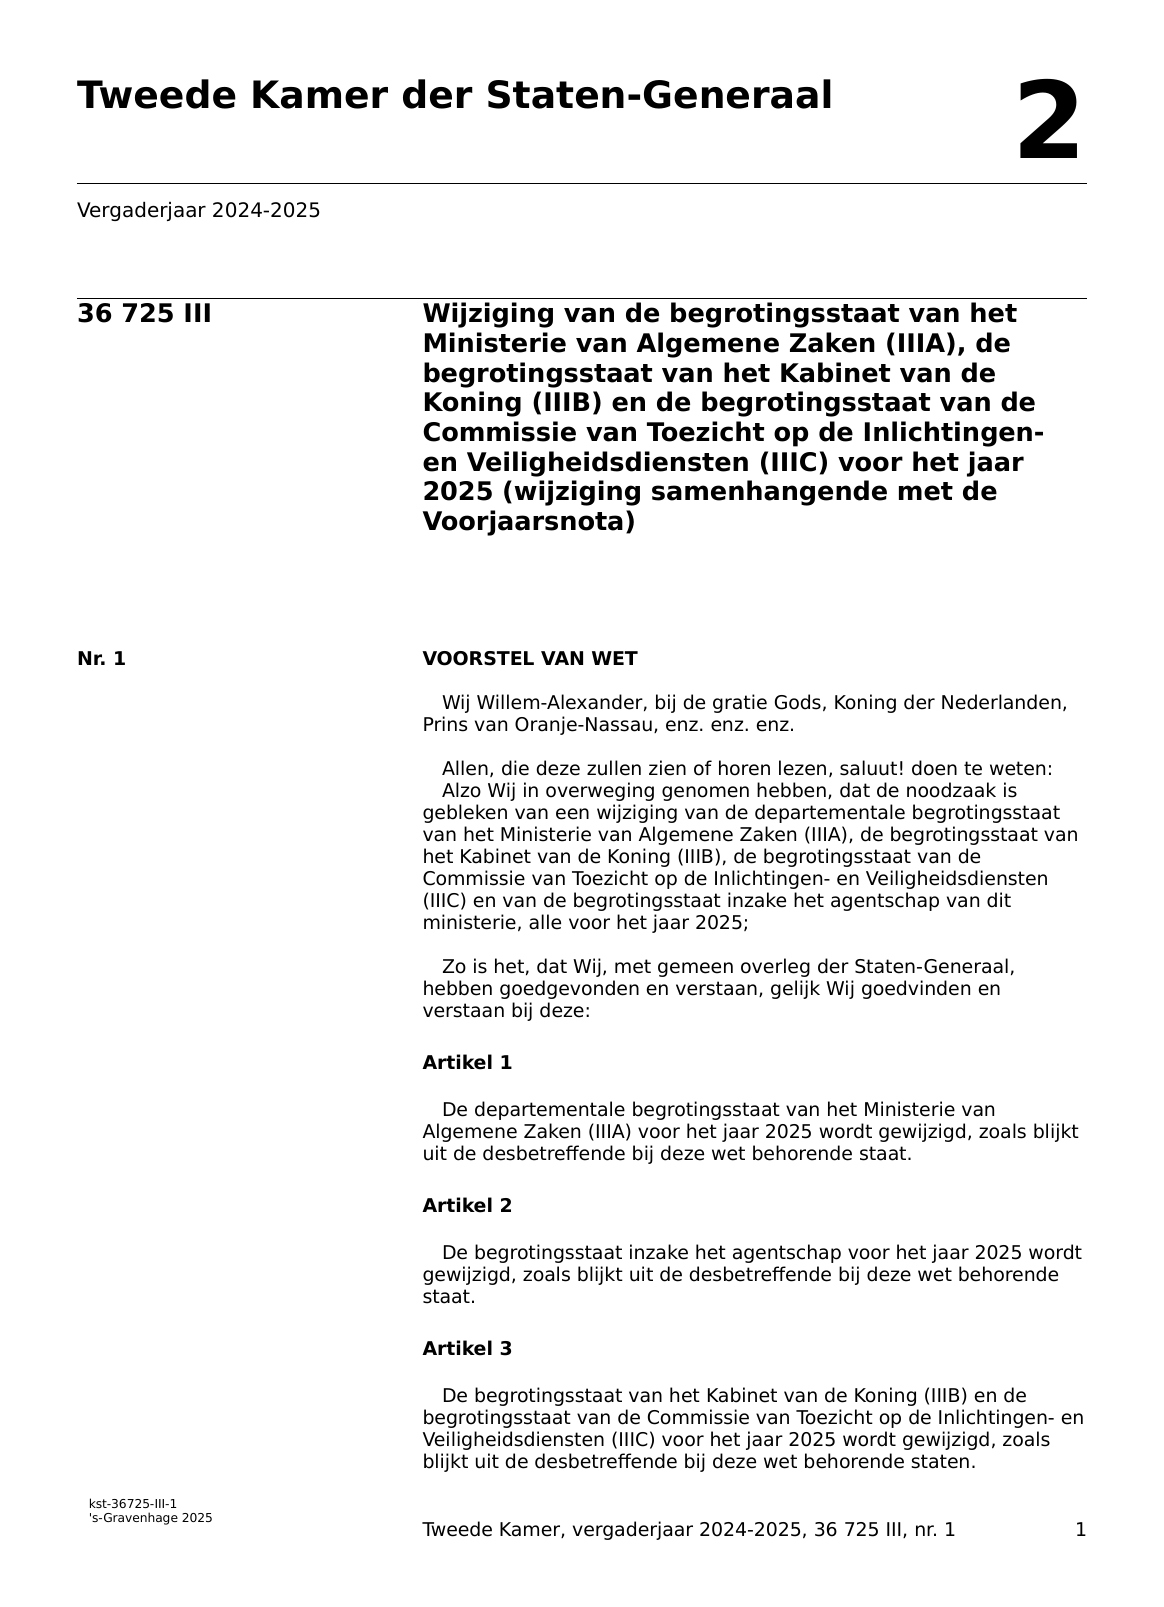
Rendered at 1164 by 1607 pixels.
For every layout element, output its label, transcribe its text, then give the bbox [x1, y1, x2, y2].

text Zo is het, dat Wij, met gemeen overleg der Staten-Generaal, hebben goedgevonden en verstaan, gelijk Wij goedvinden en verstaan bij deze: [422, 956, 1087, 1022]
subtitle 36 725 III Wijziging van de begrotingsstaat van het Ministerie van Algemene Zaken (IIIA), de begrotingsstaat van het Kabinet van de Koning (IIIB) en de begrotingsstaat van de Commissie van Toezicht op de Inlichtingen- en Veiligheidsdiensten (IIIC) voor het jaar 2025 (wijziging samenhangende met de Voorjaarsnota) [77, 299, 1087, 536]
subtitle Artikel 1 [422, 1052, 1087, 1074]
text Alzo Wij in overweging genomen hebben, dat de noodzaak is gebleken van een wijziging van de departementale begrotingsstaat van het Ministerie van Algemene Zaken (IIIA), de begrotingsstaat van het Kabinet van de Koning (IIIB), de begrotingsstaat van de Commissie van Toezicht op de Inlichtingen- en Veiligheidsdiensten (IIIC) en van de begrotingsstaat inzake het agentschap van dit ministerie, alle voor het jaar 2025; [422, 780, 1087, 934]
text kst-36725-III-1 [88, 1497, 323, 1511]
text Wij Willem-Alexander, bij de gratie Gods, Koning der Nederlanden, Prins van Oranje-Nassau, enz. enz. enz. [422, 692, 1087, 736]
text De departementale begrotingsstaat van het Ministerie van Algemene Zaken (IIIA) voor het jaar 2025 wordt gewijzigd, zoals blijkt uit de desbetreffende bij deze wet behorende staat. [422, 1099, 1087, 1165]
text De begrotingsstaat van het Kabinet van de Koning (IIIB) en de begrotingsstaat van de Commissie van Toezicht op de Inlichtingen- en Veiligheidsdiensten (IIIC) voor het jaar 2025 wordt gewijzigd, zoals blijkt uit de desbetreffende bij deze wet behorende staten. [422, 1384, 1087, 1472]
text De begrotingsstaat inzake het agentschap voor het jaar 2025 wordt gewijzigd, zoals blijkt uit de desbetreffende bij deze wet behorende staat. [422, 1242, 1087, 1308]
subtitle Artikel 2 [422, 1195, 1087, 1217]
subtitle Nr. 1 VOORSTEL VAN WET [77, 647, 1087, 669]
table_cell Vergaderjaar 2024-2025 [77, 184, 1087, 298]
subtitle Artikel 3 [422, 1338, 1087, 1359]
table_header Tweede Kamer der Staten-Generaal [77, 59, 886, 183]
table_header 2 [886, 59, 1087, 183]
text 's-Gravenhage 2025 [88, 1511, 323, 1525]
text Allen, die deze zullen zien of horen lezen, saluut! doen te weten: [422, 758, 1087, 780]
